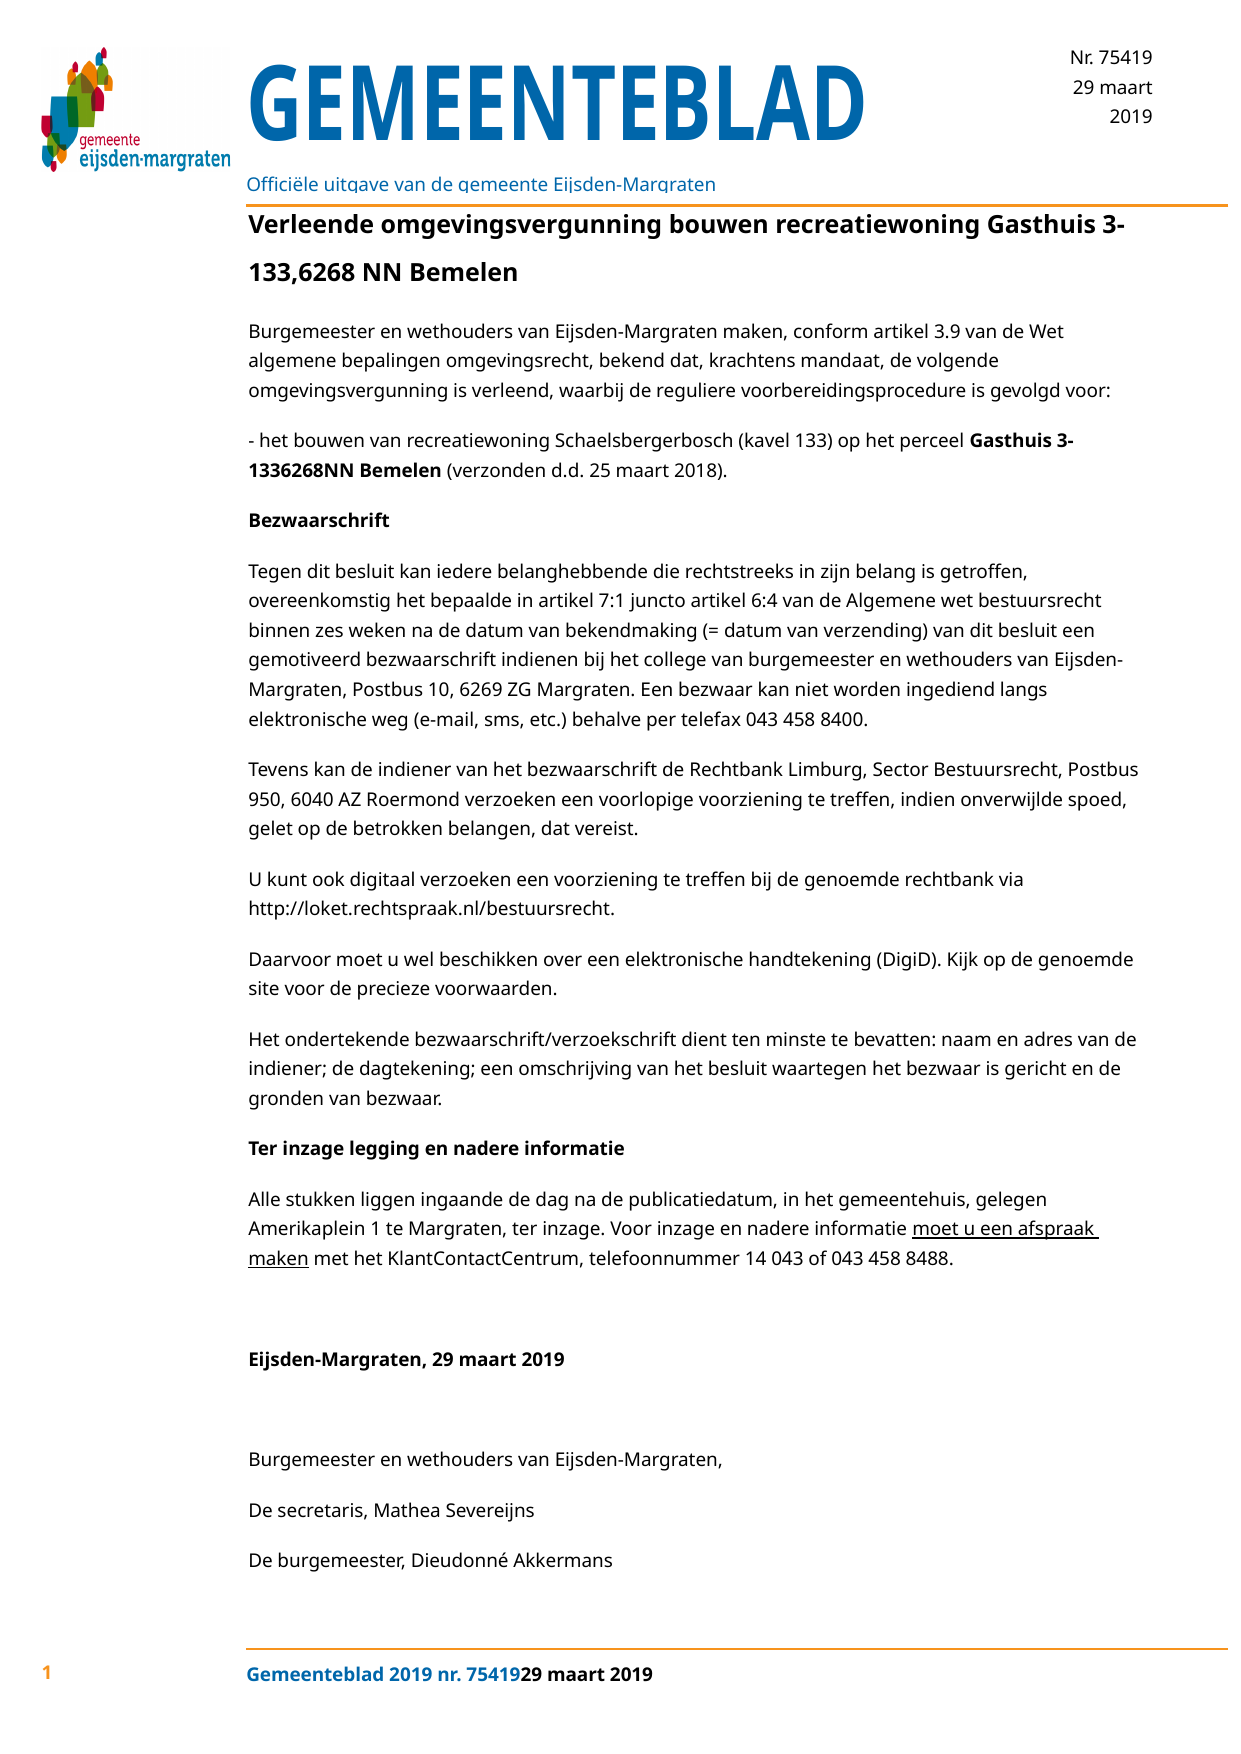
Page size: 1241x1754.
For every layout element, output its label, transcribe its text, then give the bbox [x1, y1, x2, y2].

text Eijsden-Margraten, 29 maart 2019 [248, 1346, 1152, 1372]
text Verleende omgevingsvergunning bouwen recreatiewoning Gasthuis 3-133,6268 NN Bemelen [248, 207, 1152, 288]
text De secretaris, Mathea Severeijns [248, 1497, 1152, 1523]
text Burgemeester en wethouders van Eijsden-Margraten, [248, 1447, 1152, 1472]
text - het bouwen van recreatiewoning Schaelsbergerbosch (kavel 133) op het perceel Gasthuis 3-1336268NN Bemelen (verzonden d.d. 25 maart 2018). [248, 427, 1152, 483]
text Tegen dit besluit kan iedere belanghebbende die rechtstreeks in zijn belang is getroffen, overeenkomstig het bepaalde in artikel 7:1 juncto artikel 6:4 van de Algemene wet bestuursrecht binnen zes weken na de datum van bekendmaking (= datum van verzending) van dit besluit een gemotiveerd bezwaarschrift indienen bij het college van burgemeester en wethouders van Eijsden-Margraten, Postbus 10, 6269 ZG Margraten. Een bezwaar kan niet worden ingediend langs elektronische weg (e-mail, sms, etc.) behalve per telefax 043 458 8400. [248, 558, 1152, 732]
text Ter inzage legging en nadere informatie [248, 1135, 1152, 1161]
text Bezwaarschrift [248, 507, 1152, 533]
text Alle stukken liggen ingaande de dag na de publicatiedatum, in het gemeentehuis, gelegen Amerikaplein 1 te Margraten, ter inzage. Voor inzage en nadere informatie moet u een afspraak maken met het KlantContactCentrum, telefoonnummer 14 043 of 043 458 8488. [248, 1186, 1152, 1271]
text Het ondertekende bezwaarschrift/verzoekschrift dient ten minste te bevatten: naam en adres van de indiener; de dagtekening; een omschrijving van het besluit waartegen het bezwaar is gericht en de gronden van bezwaar. [248, 1026, 1152, 1111]
text Tevens kan de indiener van het bezwaarschrift de Rechtbank Limburg, Sector Bestuursrecht, Postbus 950, 6040 AZ Roermond verzoeken een voorlopige voorziening te treffen, indien onverwijlde spoed, gelet op de betrokken belangen, dat vereist. [248, 756, 1152, 841]
picture [41, 47, 231, 172]
text Daarvoor moet u wel beschikken over een elektronische handtekening (DigiD). Kijk op de genoemde site voor de precieze voorwaarden. [248, 946, 1152, 1001]
text De burgemeester, Dieudonné Akkermans [248, 1547, 1152, 1573]
text Burgemeester en wethouders van Eijsden-Margraten maken, conform artikel 3.9 van de Wet algemene bepalingen omgevingsrecht, bekend dat, krachtens mandaat, de volgende omgevingsvergunning is verleend, waarbij de reguliere voorbereidingsprocedure is gevolgd voor: [248, 318, 1152, 403]
text U kunt ook digitaal verzoeken een voorziening te treffen bij de genoemde rechtbank via http://loket.rechtspraak.nl/bestuursrecht. [248, 866, 1152, 921]
